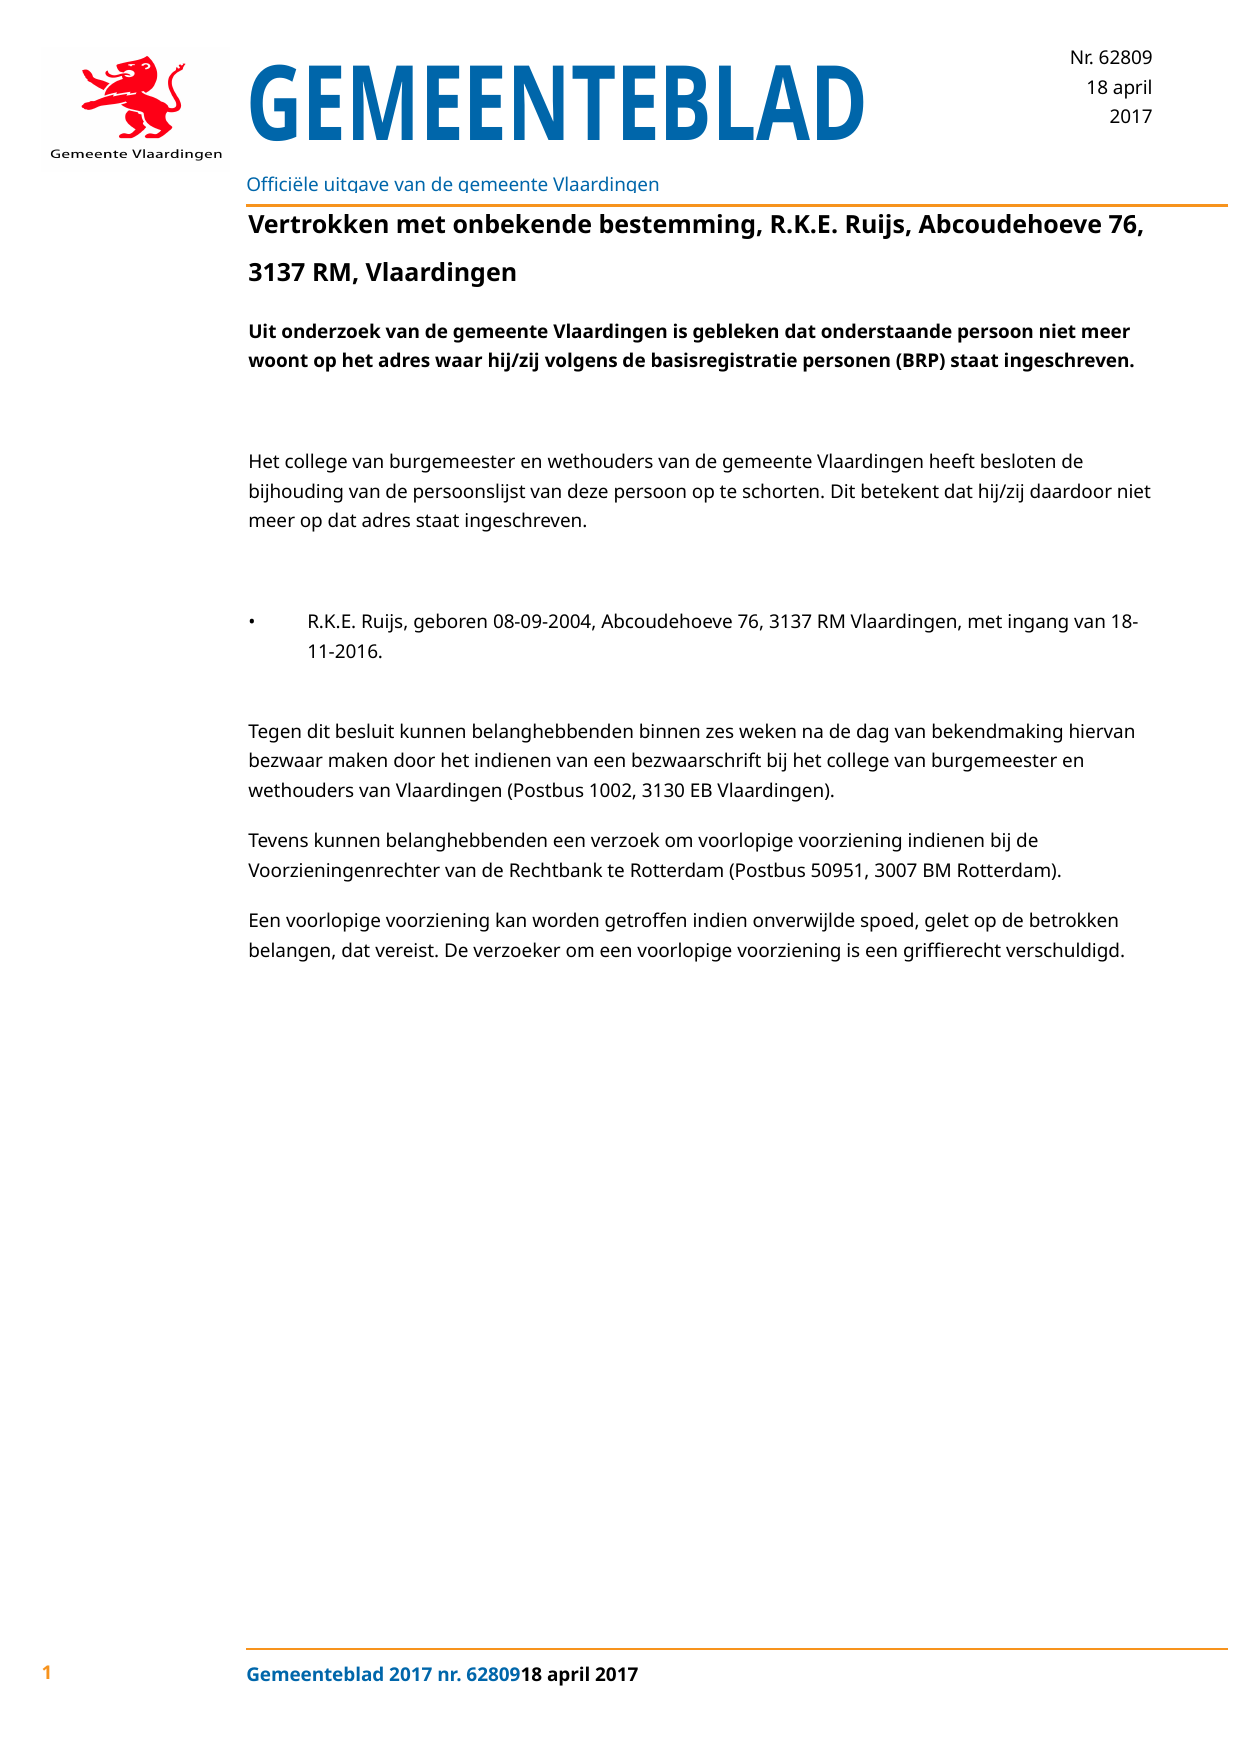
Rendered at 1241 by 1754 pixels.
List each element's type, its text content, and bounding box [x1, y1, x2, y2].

picture [41, 47, 231, 172]
list R.K.E. Ruijs, geboren 08-09-2004, Abcoudehoeve 76, 3137 RM Vlaardingen, met ingang van 18-11-2016. [248, 608, 1152, 664]
text Het college van burgemeester en wethouders van de gemeente Vlaardingen heeft besloten de bijhouding van de persoonslijst van deze persoon op te schorten. Dit betekent dat hij/zij daardoor niet meer op dat adres staat ingeschreven. [248, 448, 1152, 533]
text Tegen dit besluit kunnen belanghebbenden binnen zes weken na de dag van bekendmaking hiervan bezwaar maken door het indienen van een bezwaarschrift bij het college van burgemeester en wethouders van Vlaardingen (Postbus 1002, 3130 EB Vlaardingen). [248, 718, 1152, 803]
text Vertrokken met onbekende bestemming, R.K.E. Ruijs, Abcoudehoeve 76, 3137 RM, Vlaardingen [248, 207, 1152, 288]
text Tevens kunnen belanghebbenden een verzoek om voorlopige voorziening indienen bij de Voorzieningenrechter van de Rechtbank te Rotterdam (Postbus 50951, 3007 BM Rotterdam). [248, 827, 1152, 883]
text Een voorlopige voorziening kan worden getroffen indien onverwijlde spoed, gelet op de betrokken belangen, dat vereist. De verzoeker om een voorlopige voorziening is een griffierecht verschuldigd. [248, 907, 1152, 963]
text Uit onderzoek van de gemeente Vlaardingen is gebleken dat onderstaande persoon niet meer woont op het adres waar hij/zij volgens de basisregistratie personen (BRP) staat ingeschreven. [248, 318, 1152, 373]
